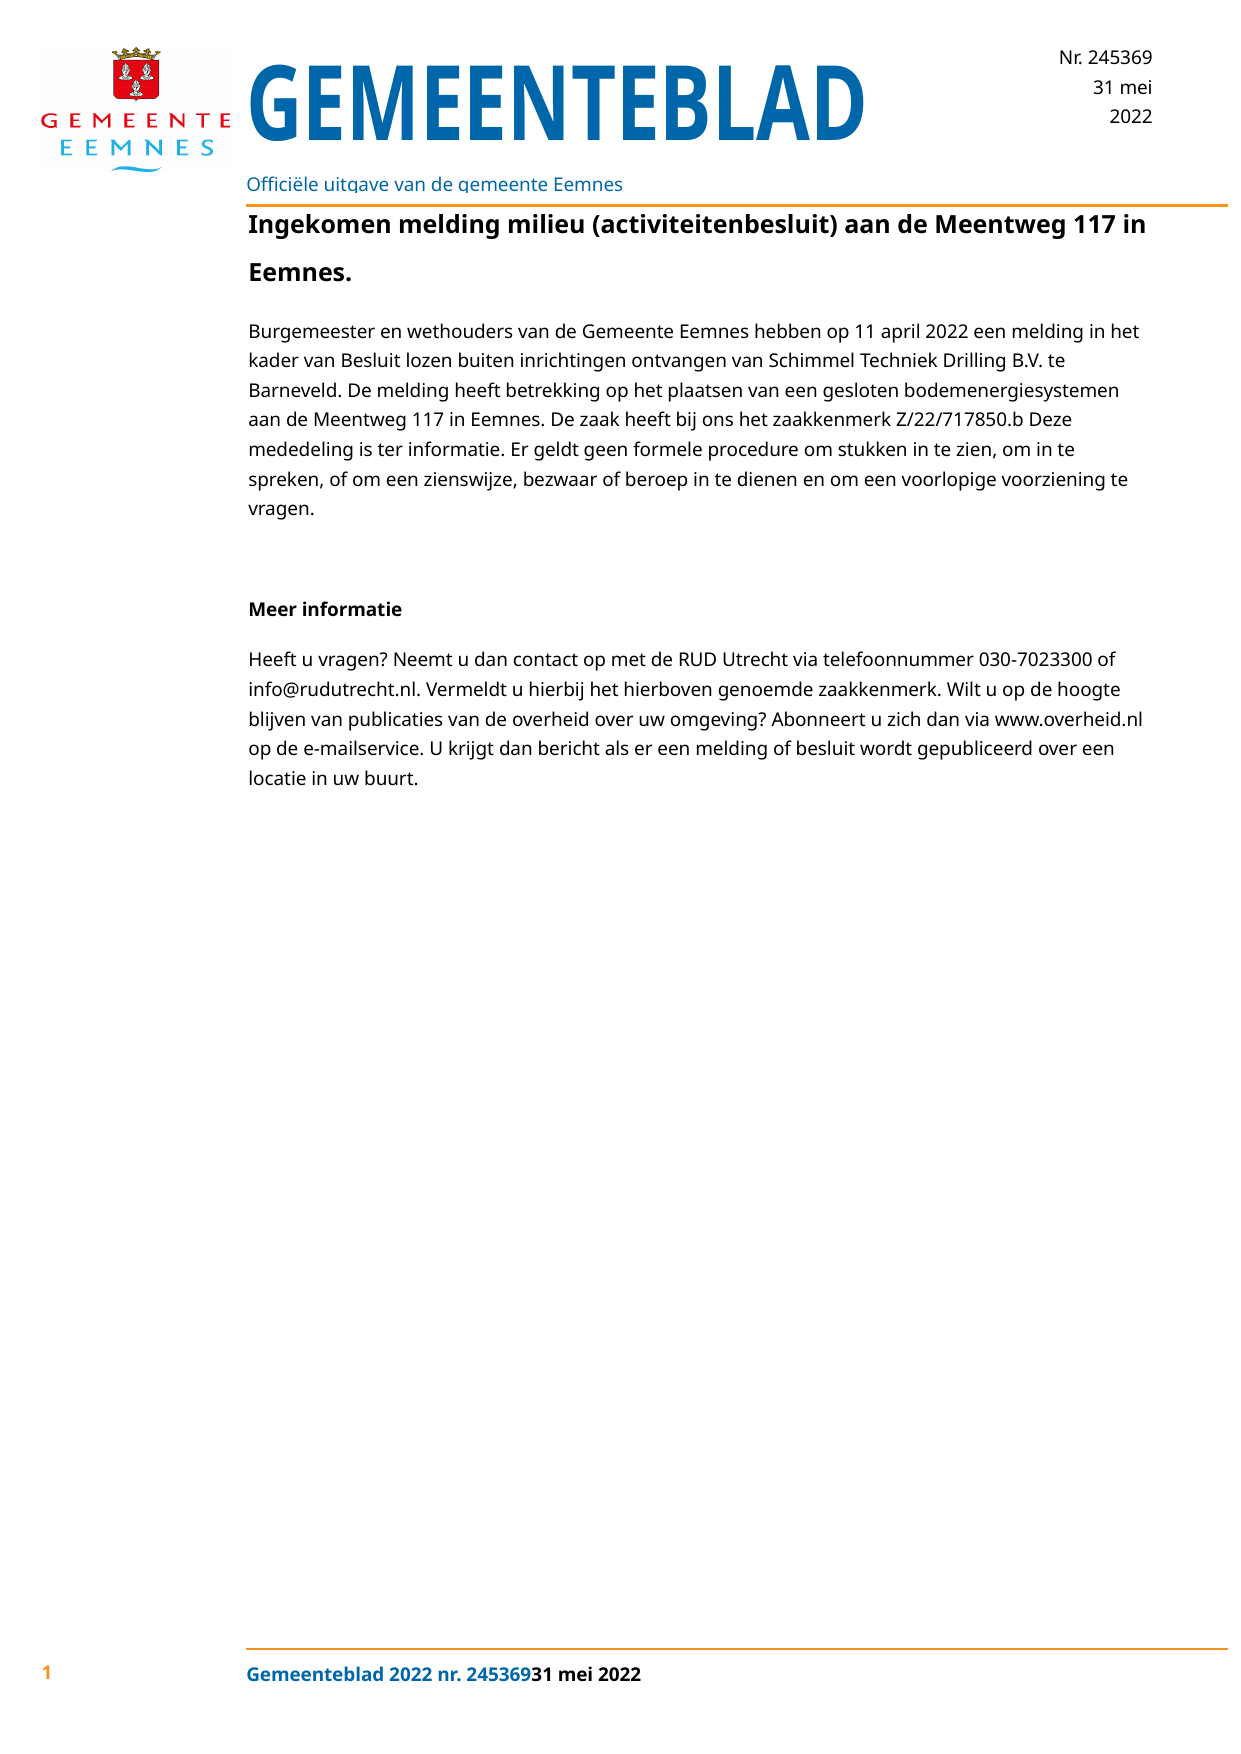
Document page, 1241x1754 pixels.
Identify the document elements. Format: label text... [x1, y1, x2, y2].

text Burgemeester en wethouders van de Gemeente Eemnes hebben op 11 april 2022 een melding in het kader van Besluit lozen buiten inrichtingen ontvangen van Schimmel Techniek Drilling B.V. te Barneveld. De melding heeft betrekking op het plaatsen van een gesloten bodemenergiesystemen aan de Meentweg 117 in Eemnes. De zaak heeft bij ons het zaakkenmerk Z/22/717850.b Deze mededeling is ter informatie. Er geldt geen formele procedure om stukken in te zien, om in te spreken, of om een zienswijze, bezwaar of beroep in te dienen en om een voorlopige voorziening te vragen. [248, 318, 1152, 521]
text Ingekomen melding milieu (activiteitenbesluit) aan de Meentweg 117 in Eemnes. [248, 207, 1152, 288]
text Meer informatie [248, 596, 1152, 622]
text Heeft u vragen? Neemt u dan contact op met de RUD Utrecht via telefoonnummer 030-7023300 of info@rudutrecht.nl. Vermeldt u hierbij het hierboven genoemde zaakkenmerk. Wilt u op de hoogte blijven van publicaties van de overheid over uw omgeving? Abonneert u zich dan via www.overheid.nl op de e-mailservice. U krijgt dan bericht als er een melding of besluit wordt gepubliceerd over een locatie in uw buurt. [248, 647, 1152, 791]
picture [41, 47, 231, 172]
